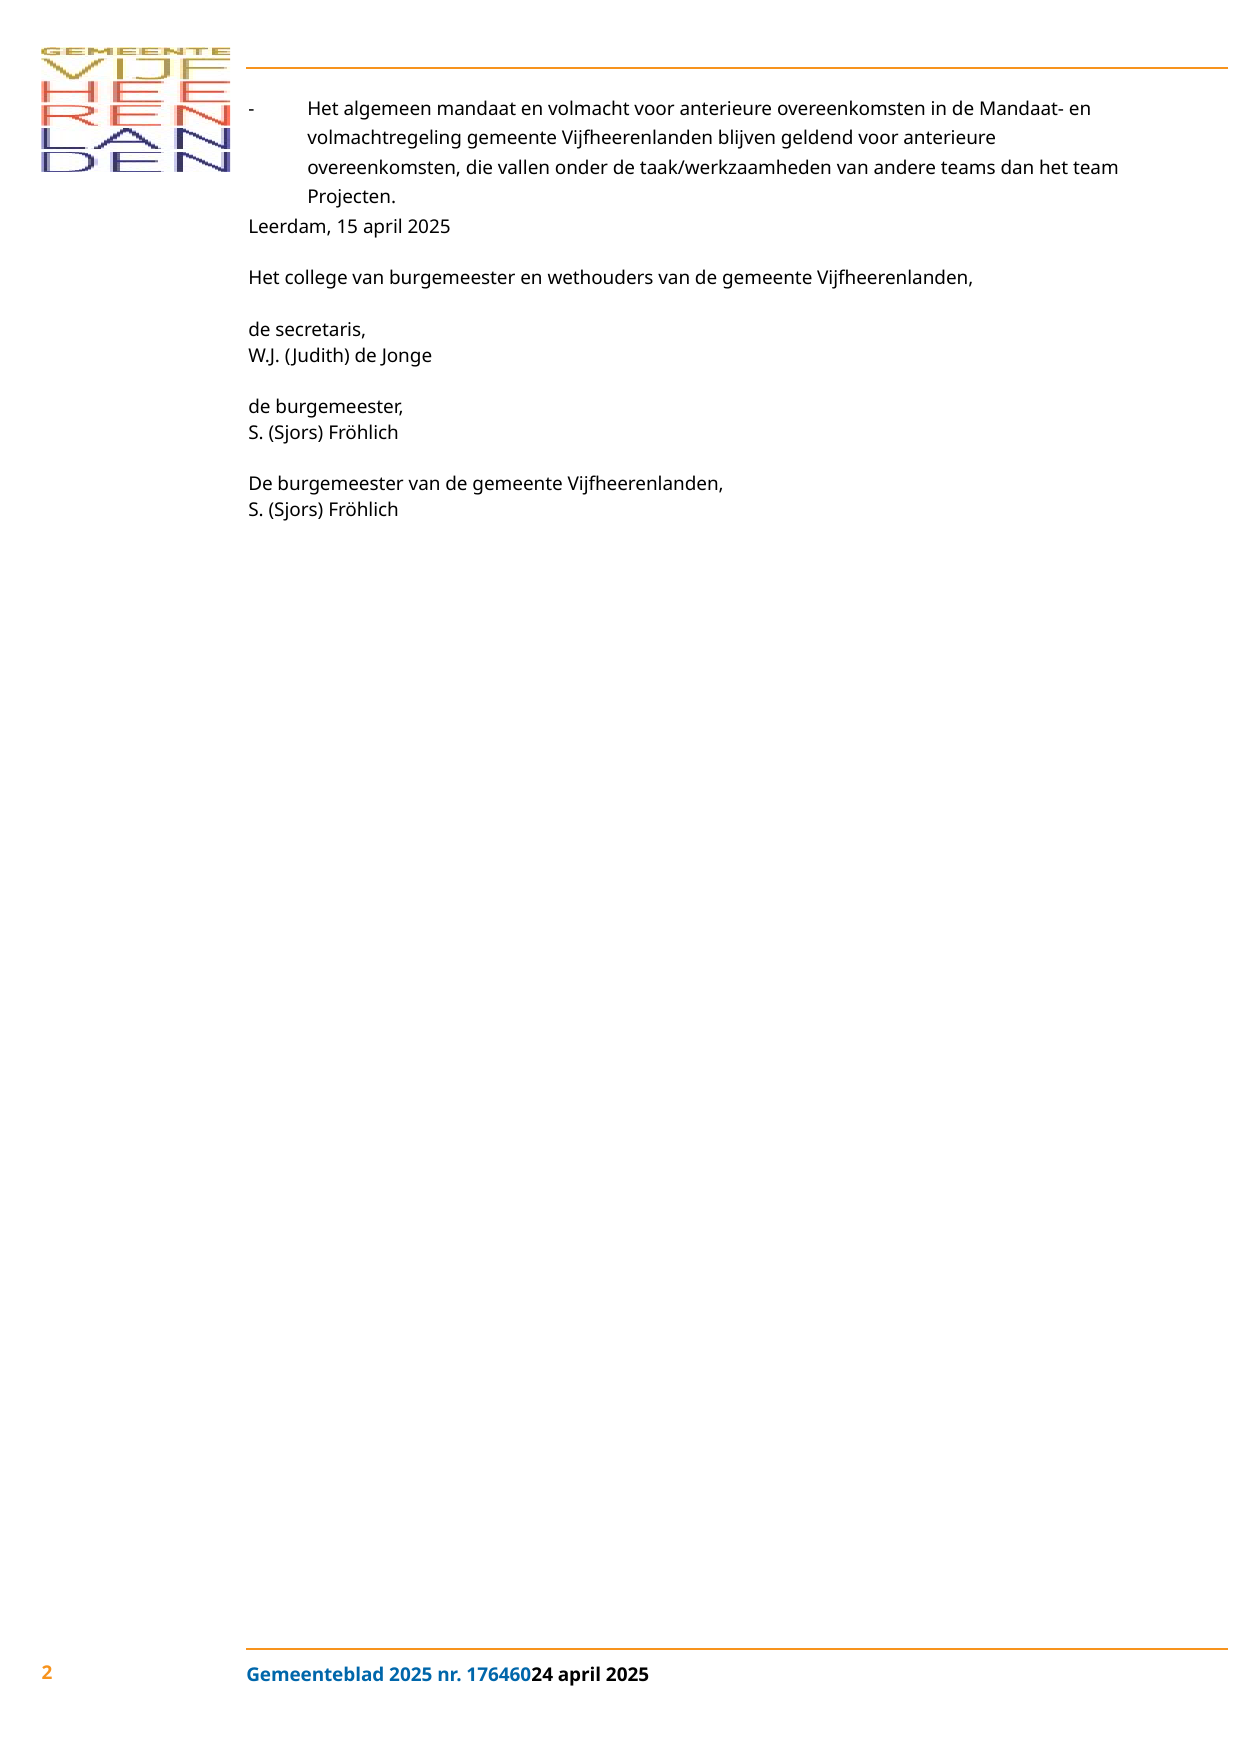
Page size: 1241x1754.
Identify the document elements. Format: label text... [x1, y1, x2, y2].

text S. (Sjors) Fröhlich [248, 419, 1152, 445]
text De burgemeester van de gemeente Vijfheerenlanden, [248, 470, 1152, 496]
picture [41, 47, 231, 172]
text Leerdam, 15 april 2025 [248, 213, 1152, 239]
text Het college van burgemeester en wethouders van de gemeente Vijfheerenlanden, [248, 264, 1152, 290]
text de secretaris, [248, 316, 1152, 342]
text de burgemeester, [248, 393, 1152, 419]
list Het algemeen mandaat en volmacht voor anterieure overeenkomsten in de Mandaat- en volmachtregeling gemeente Vijfheerenlanden blijven geldend voor anterieure overeenkomsten, die vallen onder de taak/werkzaamheden van andere teams dan het team Projecten. [248, 95, 1152, 209]
text W.J. (Judith) de Jonge [248, 342, 1152, 367]
text S. (Sjors) Fröhlich [248, 496, 1152, 522]
